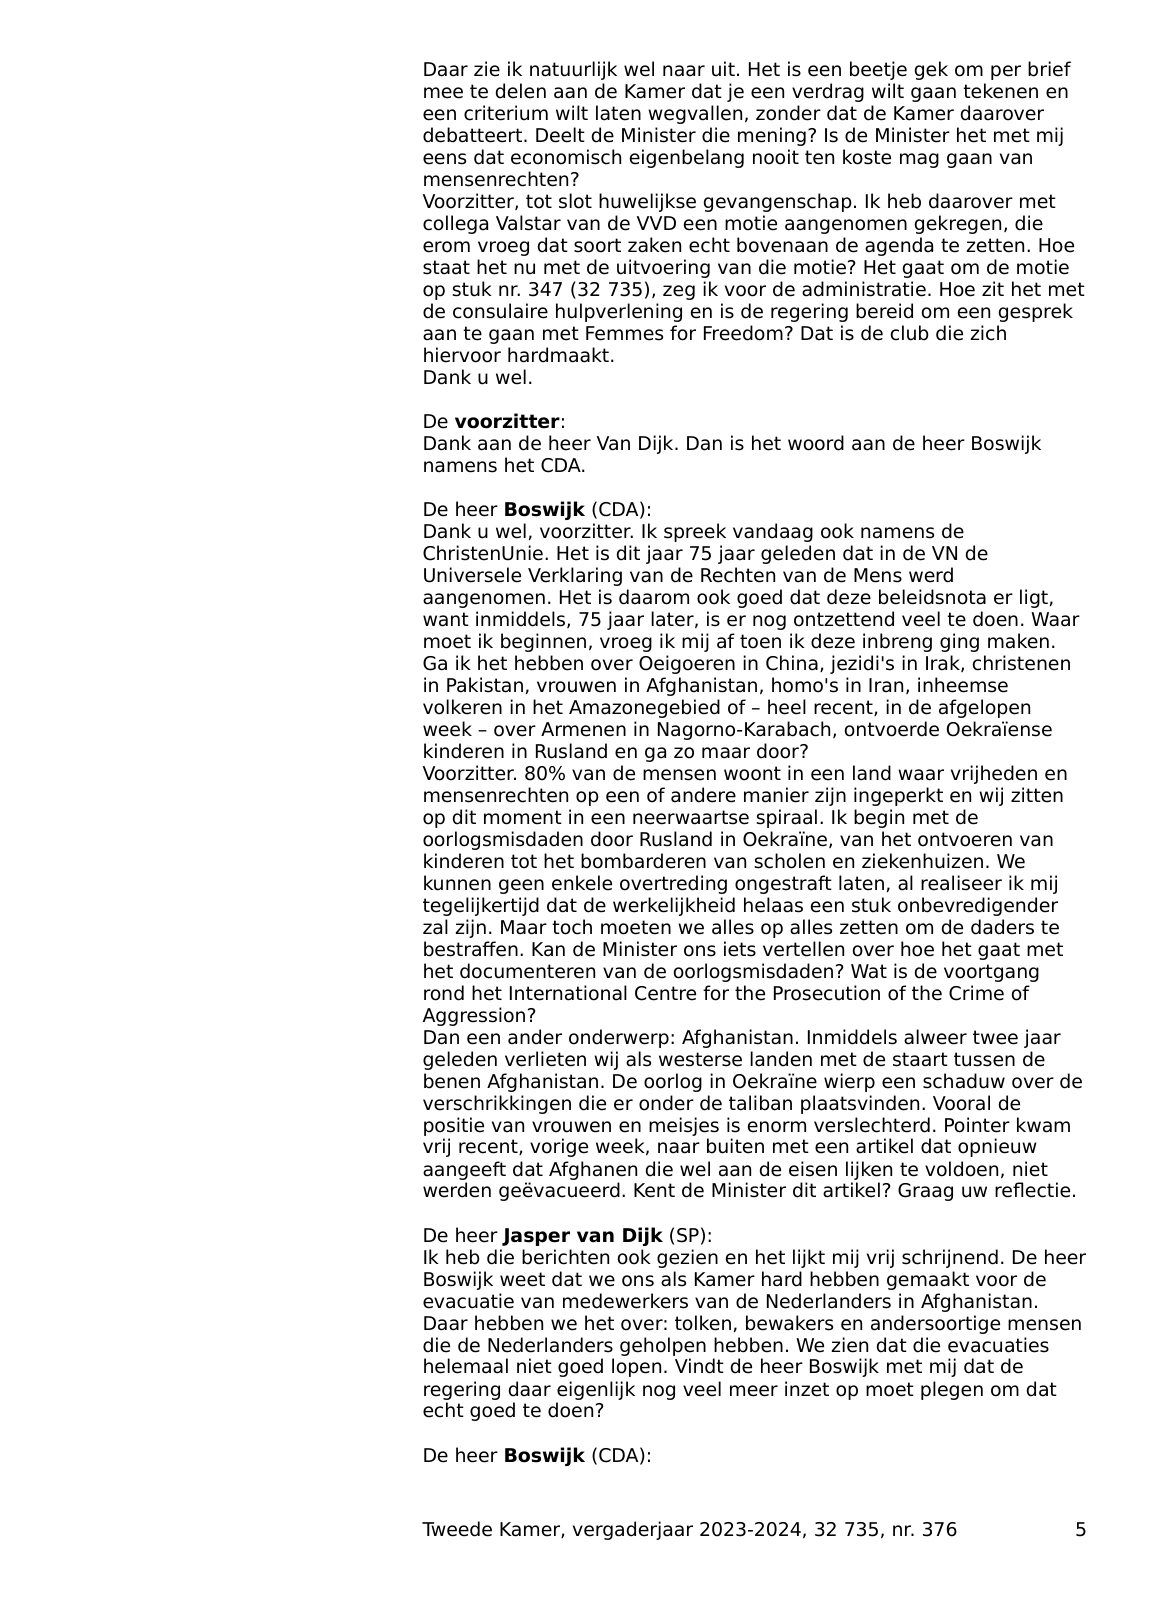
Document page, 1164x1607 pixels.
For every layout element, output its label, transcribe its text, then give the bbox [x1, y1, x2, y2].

text Voorzitter, tot slot huwelijkse gevangenschap. Ik heb daarover met collega Valstar van de VVD een motie aangenomen gekregen, die erom vroeg dat soort zaken echt bovenaan de agenda te zetten. Hoe staat het nu met de uitvoering van die motie? Het gaat om de motie op stuk nr. 347 (32 735), zeg ik voor de administratie. Hoe zit het met de consulaire hulpverlening en is de regering bereid om een gesprek aan te gaan met Femmes for Freedom? Dat is de club die zich hiervoor hardmaakt. [422, 191, 1087, 367]
text De heer Jasper van Dijk (SP): [422, 1224, 1087, 1247]
text Dank aan de heer Van Dijk. Dan is het woord aan de heer Boswijk namens het CDA. [422, 433, 1087, 477]
text Voorzitter. 80% van de mensen woont in een land waar vrijheden en mensenrechten op een of andere manier zijn ingeperkt en wij zitten op dit moment in een neerwaartse spiraal. Ik begin met de oorlogsmisdaden door Rusland in Oekraïne, van het ontvoeren van kinderen tot het bombarderen van scholen en ziekenhuizen. We kunnen geen enkele overtreding ongestraft laten, al realiseer ik mij tegelijkertijd dat de werkelijkheid helaas een stuk onbevredigender zal zijn. Maar toch moeten we alles op alles zetten om de daders te bestraffen. Kan de Minister ons iets vertellen over hoe het gaat met het documenteren van de oorlogsmisdaden? Wat is de voortgang rond het International Centre for the Prosecution of the Crime of Aggression? [422, 763, 1087, 1027]
text Dank u wel. [422, 367, 1087, 389]
text De heer Boswijk (CDA): [422, 499, 1087, 521]
text De heer Boswijk (CDA): [422, 1444, 1087, 1467]
text Daar zie ik natuurlijk wel naar uit. Het is een beetje gek om per brief mee te delen aan de Kamer dat je een verdrag wilt gaan tekenen en een criterium wilt laten wegvallen, zonder dat de Kamer daarover debatteert. Deelt de Minister die mening? Is de Minister het met mij eens dat economisch eigenbelang nooit ten koste mag gaan van mensenrechten? [422, 59, 1087, 191]
text Ik heb die berichten ook gezien en het lijkt mij vrij schrijnend. De heer Boswijk weet dat we ons als Kamer hard hebben gemaakt voor de evacuatie van medewerkers van de Nederlanders in Afghanistan. Daar hebben we het over: tolken, bewakers en andersoortige mensen die de Nederlanders geholpen hebben. We zien dat die evacuaties helemaal niet goed lopen. Vindt de heer Boswijk met mij dat de regering daar eigenlijk nog veel meer inzet op moet plegen om dat echt goed te doen? [422, 1247, 1087, 1422]
text De voorzitter: [422, 411, 1087, 433]
text Dan een ander onderwerp: Afghanistan. Inmiddels alweer twee jaar geleden verlieten wij als westerse landen met de staart tussen de benen Afghanistan. De oorlog in Oekraïne wierp een schaduw over de verschrikkingen die er onder de taliban plaatsvinden. Vooral de positie van vrouwen en meisjes is enorm verslechterd. Pointer kwam vrij recent, vorige week, naar buiten met een artikel dat opnieuw aangeeft dat Afghanen die wel aan de eisen lijken te voldoen, niet werden geëvacueerd. Kent de Minister dit artikel? Graag uw reflectie. [422, 1027, 1087, 1202]
text Dank u wel, voorzitter. Ik spreek vandaag ook namens de ChristenUnie. Het is dit jaar 75 jaar geleden dat in de VN de Universele Verklaring van de Rechten van de Mens werd aangenomen. Het is daarom ook goed dat deze beleidsnota er ligt, want inmiddels, 75 jaar later, is er nog ontzettend veel te doen. Waar moet ik beginnen, vroeg ik mij af toen ik deze inbreng ging maken. Ga ik het hebben over Oeigoeren in China, jezidi's in Irak, christenen in Pakistan, vrouwen in Afghanistan, homo's in Iran, inheemse volkeren in het Amazonegebied of – heel recent, in de afgelopen week – over Armenen in Nagorno-Karabach, ontvoerde Oekraïense kinderen in Rusland en ga zo maar door? [422, 521, 1087, 763]
